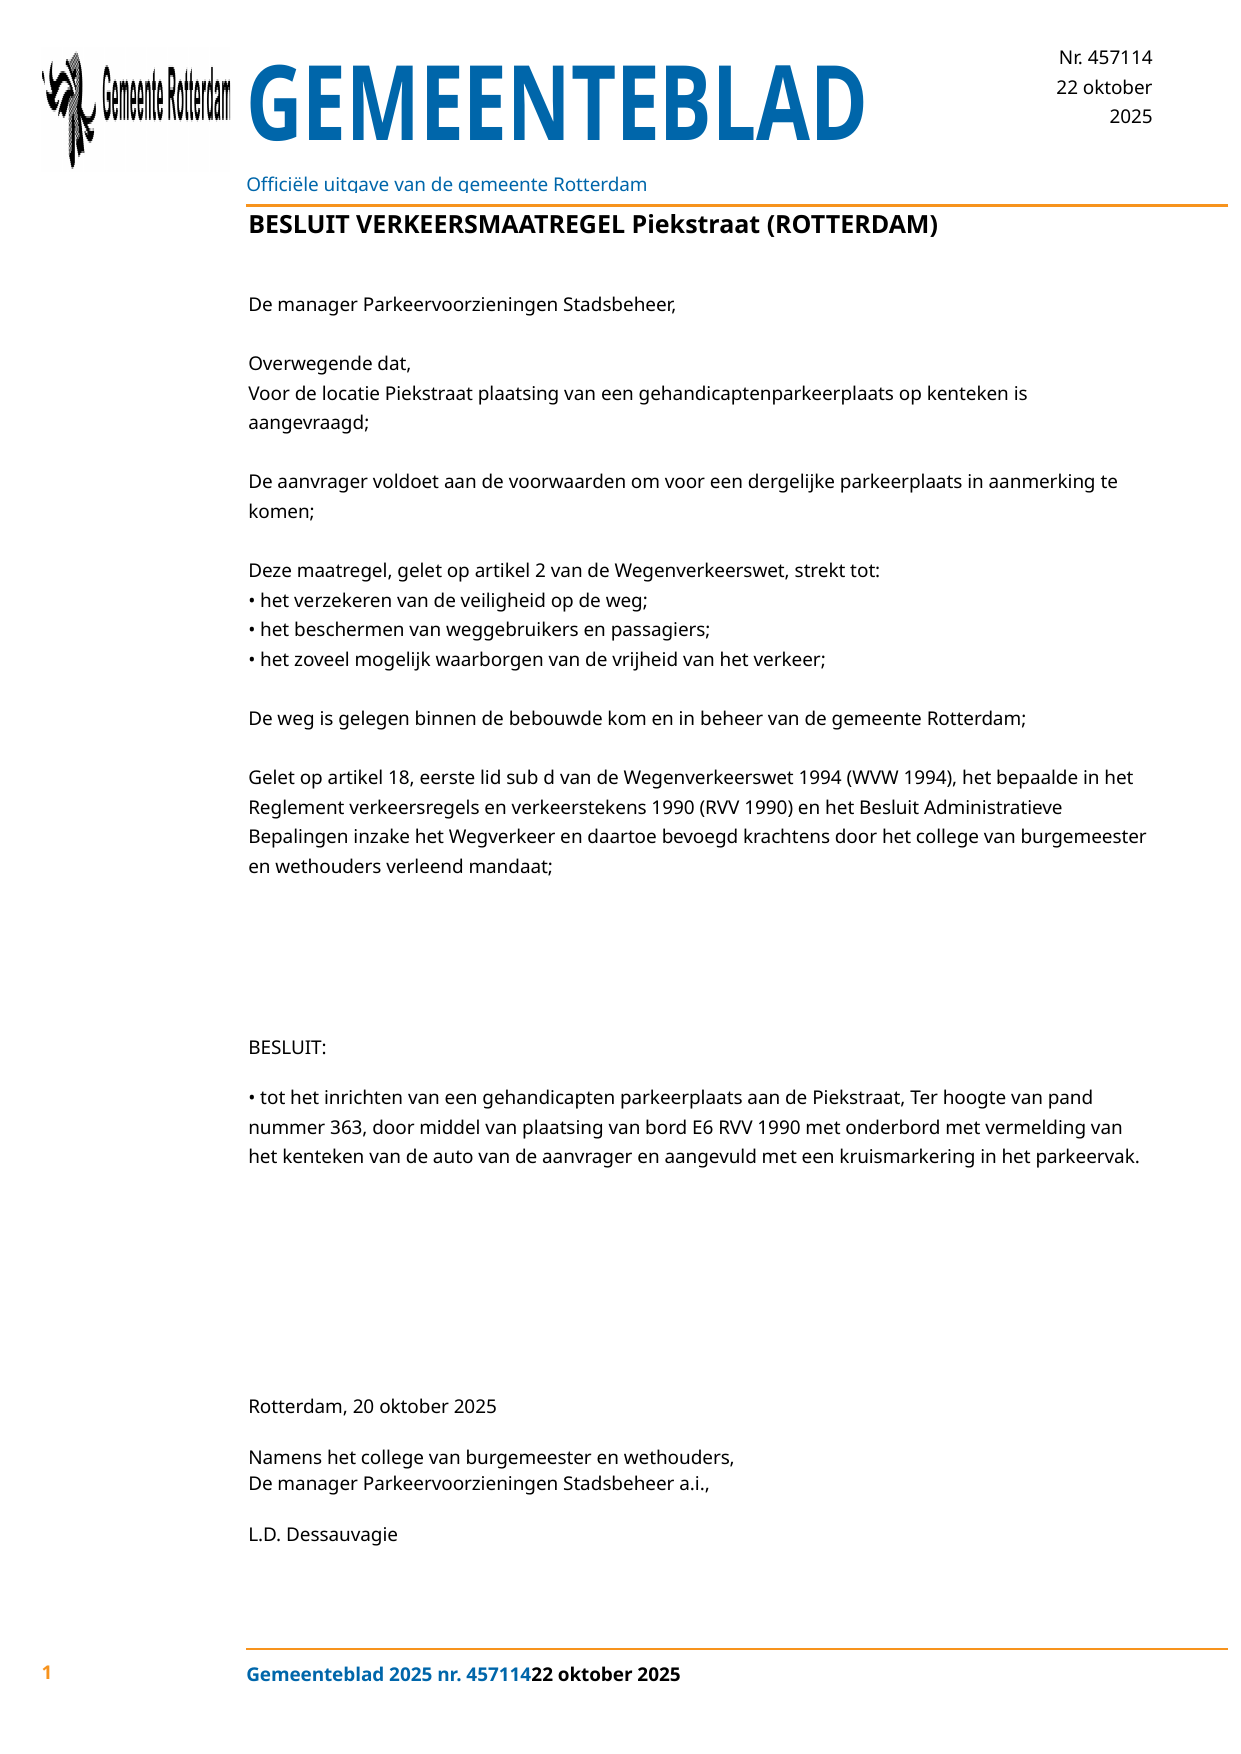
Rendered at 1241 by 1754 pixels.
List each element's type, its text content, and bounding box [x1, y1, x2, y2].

text Deze maatregel, gelet op artikel 2 van de Wegenverkeerswet, strekt tot: [248, 557, 1152, 583]
text • het beschermen van weggebruikers en passagiers; [248, 616, 1152, 642]
text De weg is gelegen binnen de bebouwde kom en in beheer van de gemeente Rotterdam; [248, 705, 1152, 731]
text De aanvrager voldoet aan de voorwaarden om voor een dergelijke parkeerplaats in aanmerking te komen; [248, 468, 1152, 524]
picture [41, 47, 231, 172]
text Overwegende dat, [248, 350, 1152, 376]
text Voor de locatie Piekstraat plaatsing van een gehandicaptenparkeerplaats op kenteken is aangevraagd; [248, 380, 1152, 435]
text • tot het inrichten van een gehandicapten parkeerplaats aan de Piekstraat, Ter hoogte van pand nummer 363, door middel van plaatsing van bord E6 RVV 1990 met onderbord met vermelding van het kenteken van de auto van de aanvrager en aangevuld met een kruismarkering in het parkeervak. [248, 1084, 1152, 1169]
text L.D. Dessauvagie [248, 1522, 1152, 1547]
text Namens het college van burgemeester en wethouders, [248, 1444, 1152, 1470]
text • het verzekeren van de veiligheid op de weg; [248, 587, 1152, 613]
text De manager Parkeervoorzieningen Stadsbeheer a.i., [248, 1470, 1152, 1496]
text De manager Parkeervoorzieningen Stadsbeheer, [248, 291, 1152, 317]
text BESLUIT VERKEERSMAATREGEL Piekstraat (ROTTERDAM) [248, 207, 1152, 241]
text Rotterdam, 20 oktober 2025 [248, 1393, 1152, 1419]
text BESLUIT: [248, 1034, 1152, 1060]
text • het zoveel mogelijk waarborgen van de vrijheid van het verkeer; [248, 646, 1152, 672]
text Gelet op artikel 18, eerste lid sub d van de Wegenverkeerswet 1994 (WVW 1994), het bepaalde in het Reglement verkeersregels en verkeerstekens 1990 (RVV 1990) en het Besluit Administratieve Bepalingen inzake het Wegverkeer en daartoe bevoegd krachtens door het college van burgemeester en wethouders verleend mandaat; [248, 764, 1152, 879]
